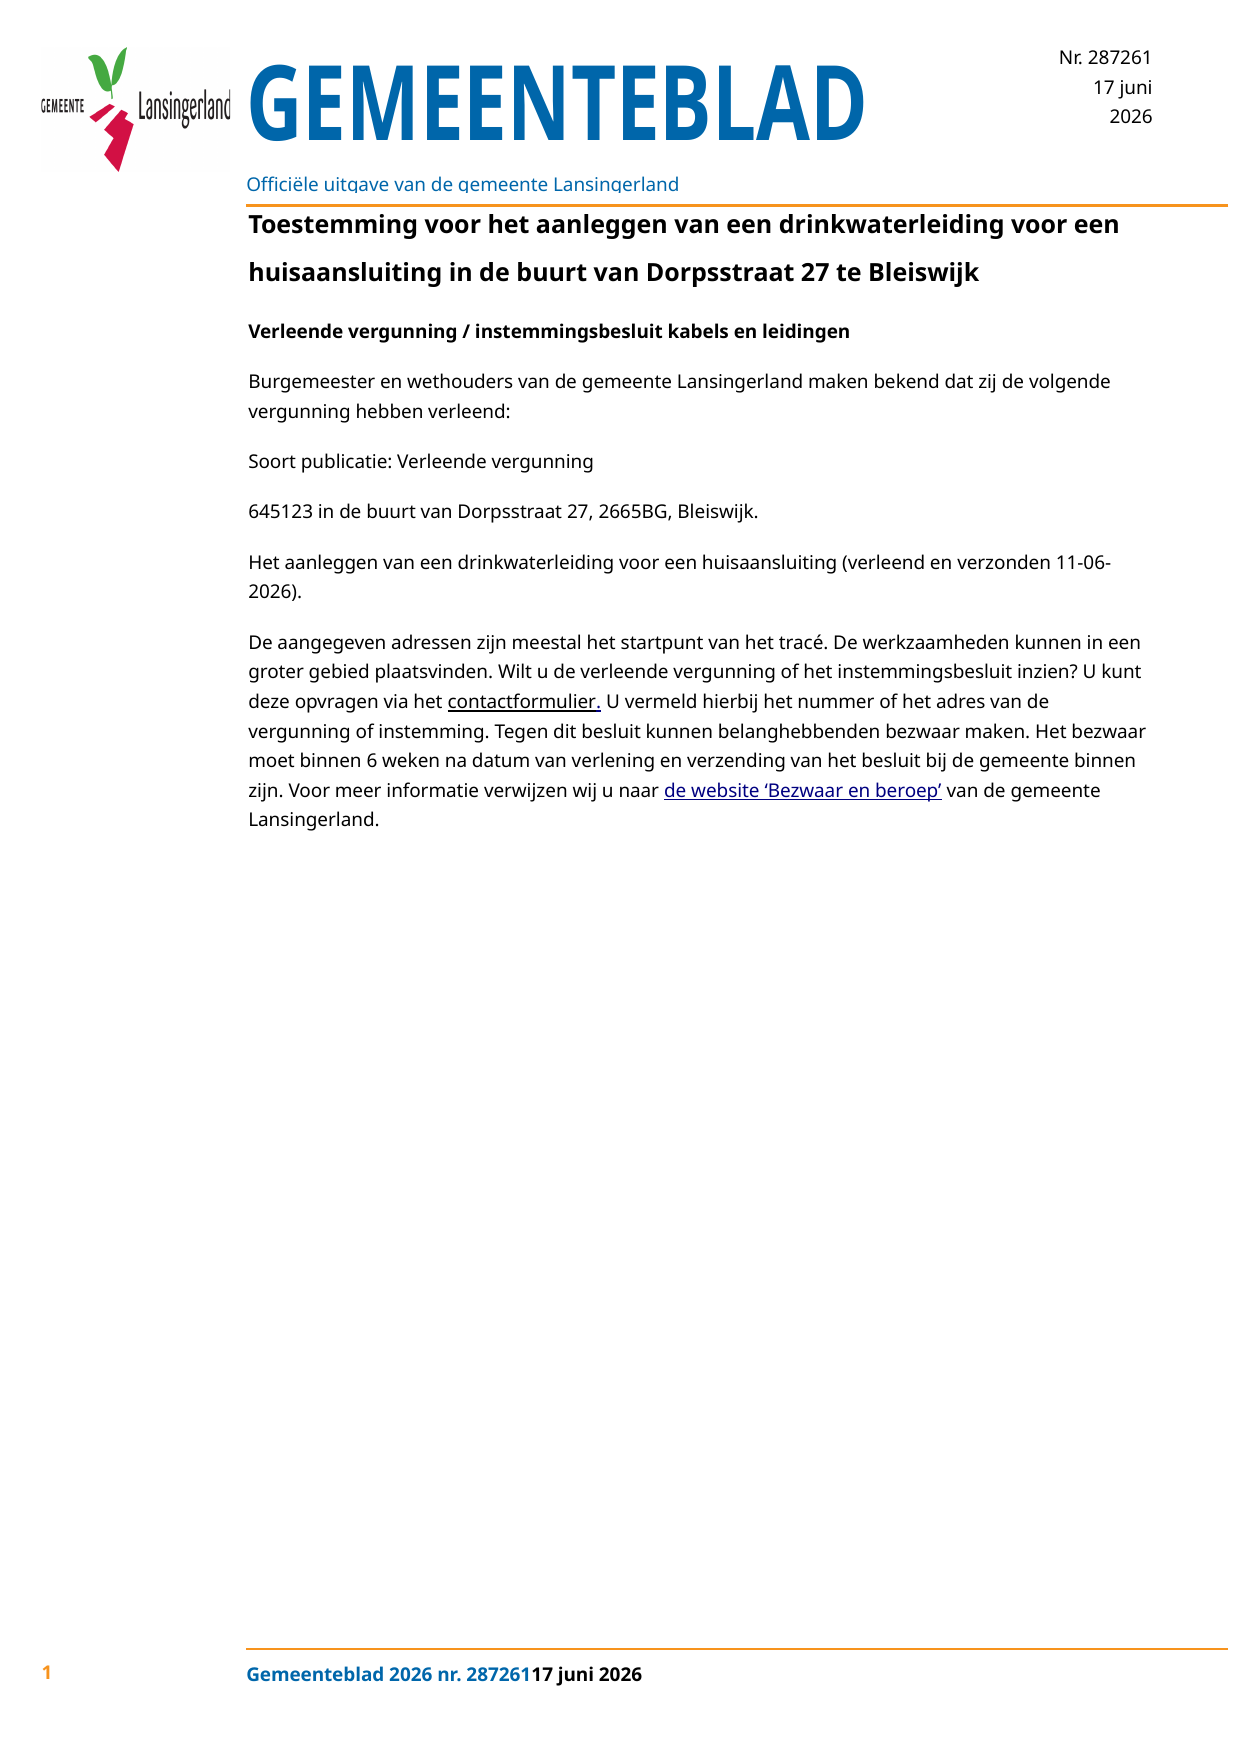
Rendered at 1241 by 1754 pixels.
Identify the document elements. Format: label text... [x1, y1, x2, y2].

picture [41, 47, 231, 172]
text Burgemeester en wethouders van de gemeente Lansingerland maken bekend dat zij de volgende vergunning hebben verleend: [248, 368, 1152, 424]
text Soort publicatie: Verleende vergunning [248, 448, 1152, 474]
text 645123 in de buurt van Dorpsstraat 27, 2665BG, Bleiswijk. [248, 499, 1152, 524]
text Het aanleggen van een drinkwaterleiding voor een huisaansluiting (verleend en verzonden 11-06-2026). [248, 549, 1152, 604]
text De aangegeven adressen zijn meestal het startpunt van het tracé. De werkzaamheden kunnen in een groter gebied plaatsvinden. Wilt u de verleende vergunning of het instemmingsbesluit inzien? U kunt deze opvragen via het contactformulier. U vermeld hierbij het nummer of het adres van de vergunning of instemming. Tegen dit besluit kunnen belanghebbenden bezwaar maken. Het bezwaar moet binnen 6 weken na datum van verlening en verzending van het besluit bij de gemeente binnen zijn. Voor meer informatie verwijzen wij u naar de website ‘Bezwaar en beroep’ van de gemeente Lansingerland. [248, 629, 1152, 832]
text Verleende vergunning / instemmingsbesluit kabels en leidingen [248, 318, 1152, 344]
text Toestemming voor het aanleggen van een drinkwaterleiding voor een huisaansluiting in de buurt van Dorpsstraat 27 te Bleiswijk [248, 207, 1152, 288]
